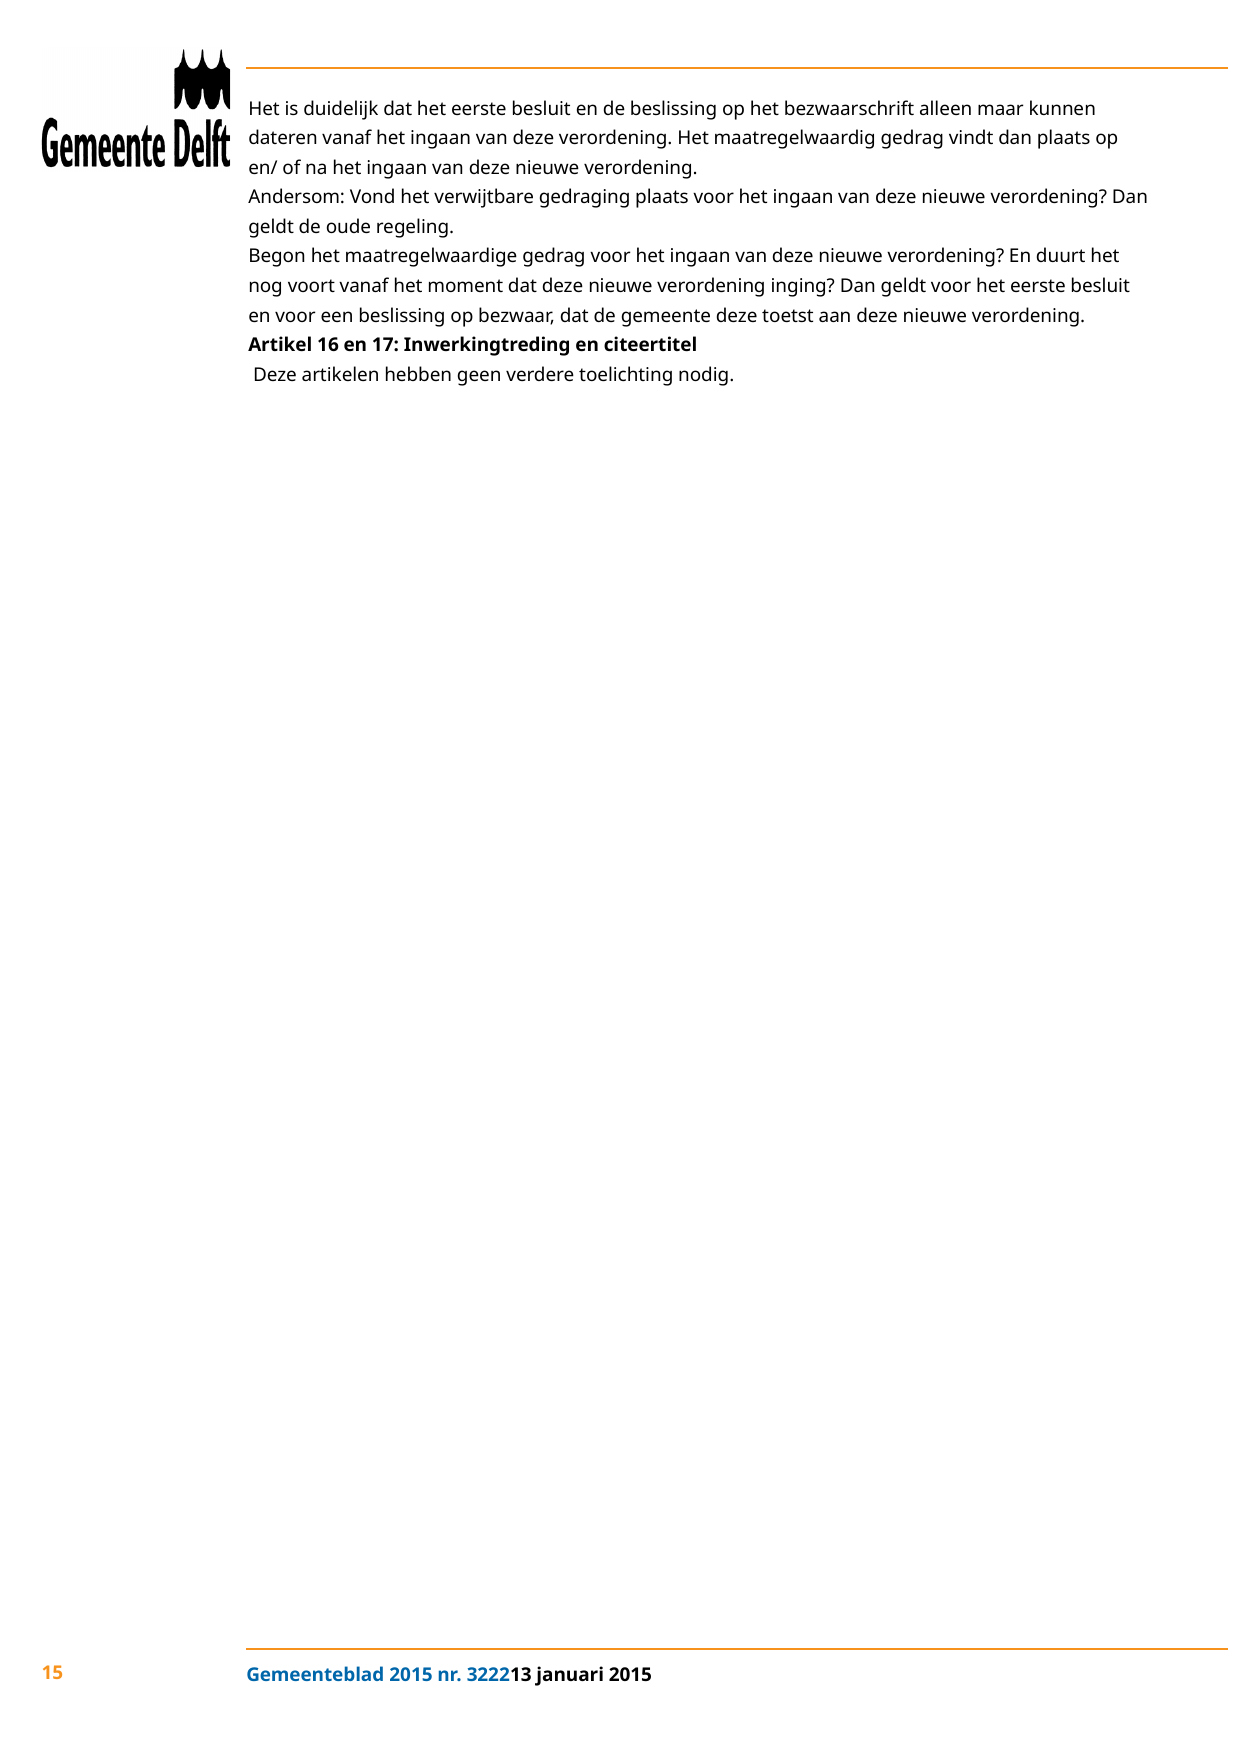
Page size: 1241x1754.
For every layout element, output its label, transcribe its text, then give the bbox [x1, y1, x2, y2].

text Begon het maatregelwaardige gedrag voor het ingaan van deze nieuwe verordening? En duurt het nog voort vanaf het moment dat deze nieuwe verordening inging? Dan geldt voor het eerste besluit en voor een beslissing op bezwaar, dat de gemeente deze toetst aan deze nieuwe verordening. [248, 243, 1152, 328]
text Andersom: Vond het verwijtbare gedraging plaats voor het ingaan van deze nieuwe verordening? Dan geldt de oude regeling. [248, 183, 1152, 239]
text Het is duidelijk dat het eerste besluit en de beslissing op het bezwaarschrift alleen maar kunnen dateren vanaf het ingaan van deze verordening. Het maatregelwaardig gedrag vindt dan plaats op en/ of na het ingaan van deze nieuwe verordening. [248, 95, 1152, 180]
picture [41, 47, 231, 172]
text Deze artikelen hebben geen verdere toelichting nodig. [248, 361, 1152, 387]
text Artikel 16 en 17: Inwerkingtreding en citeertitel [248, 331, 1152, 357]
